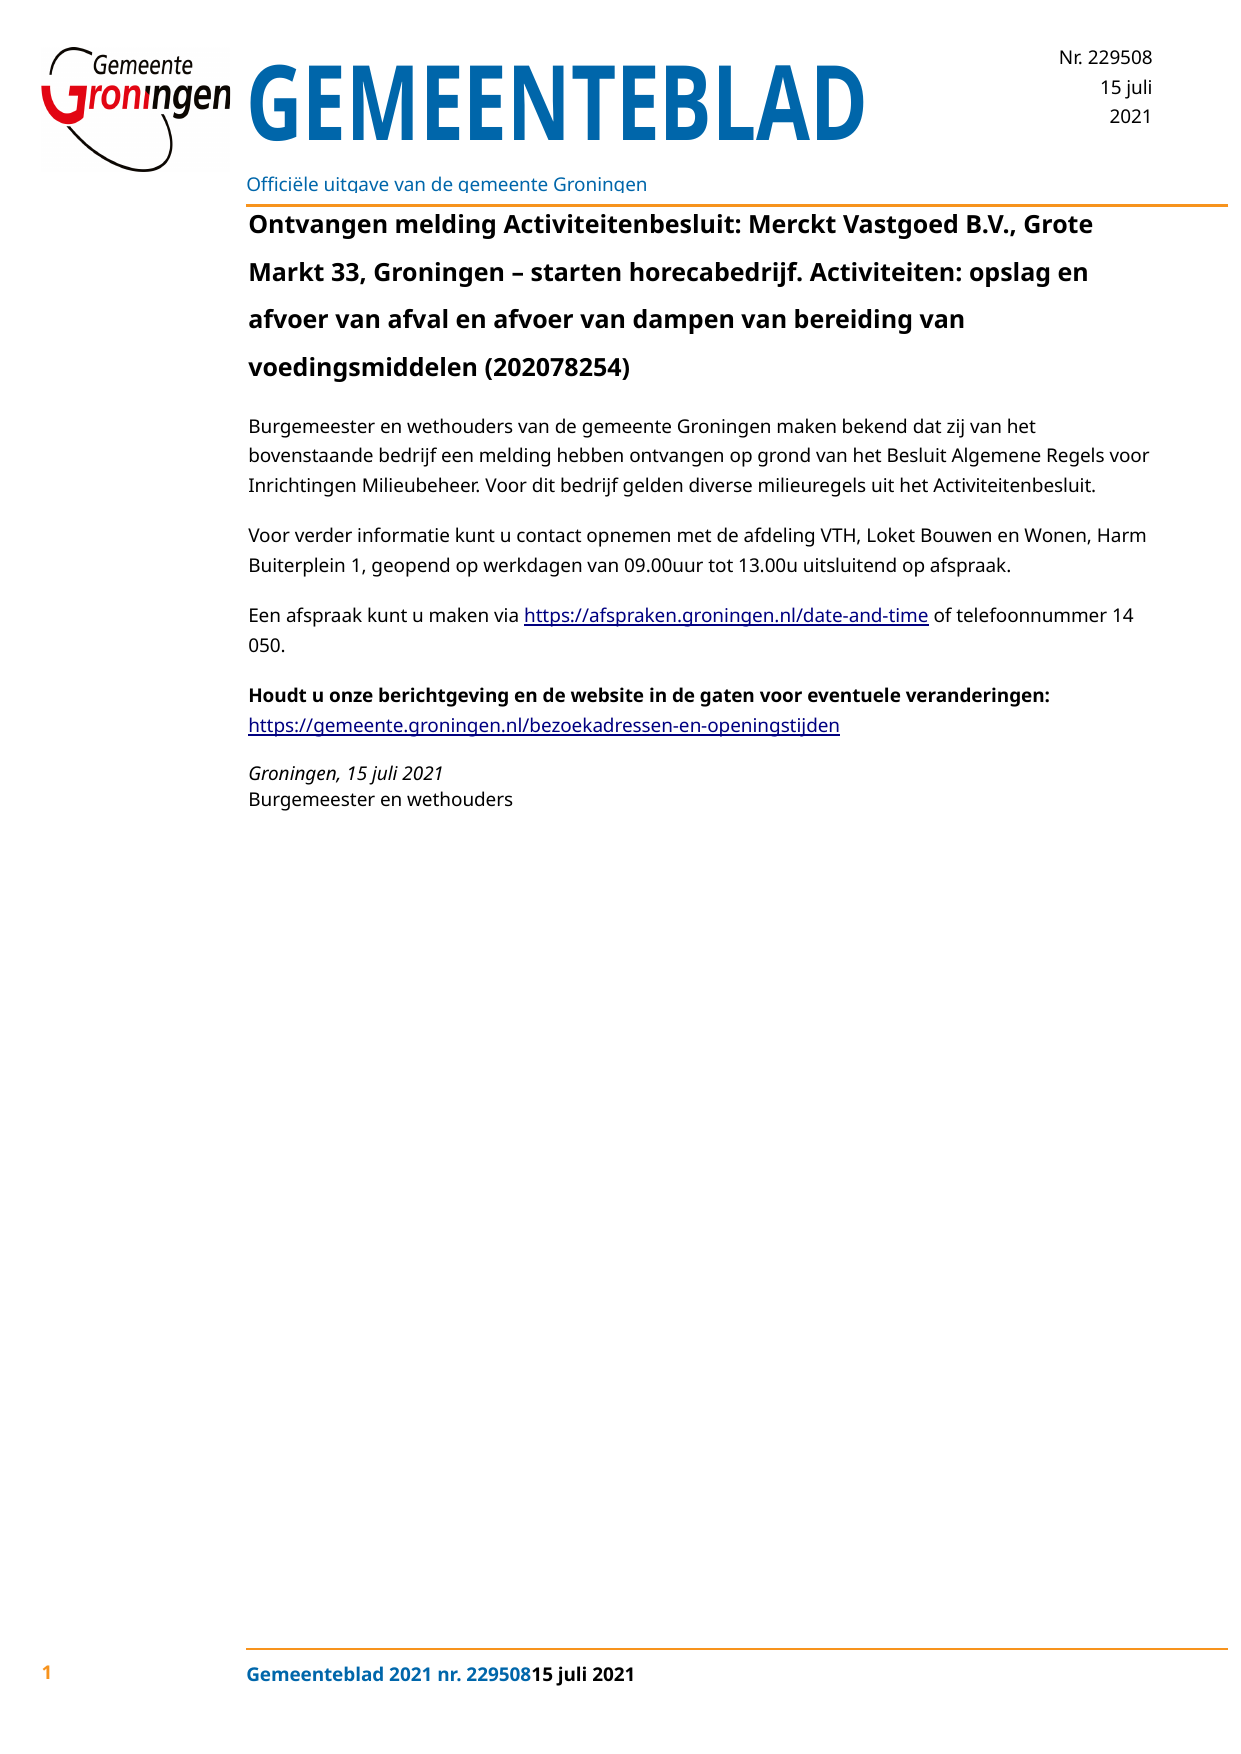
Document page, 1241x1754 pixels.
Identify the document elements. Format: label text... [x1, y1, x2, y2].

text Een afspraak kunt u maken via https://afspraken.groningen.nl/date-and-time of telefoonnummer 14 050. [248, 603, 1152, 658]
text Voor verder informatie kunt u contact opnemen met de afdeling VTH, Loket Bouwen en Wonen, Harm Buiterplein 1, geopend op werkdagen van 09.00uur tot 13.00u uitsluitend op afspraak. [248, 523, 1152, 578]
picture [41, 47, 231, 172]
text Groningen, 15 juli 2021 [248, 760, 1152, 786]
text Burgemeester en wethouders van de gemeente Groningen maken bekend dat zij van het bovenstaande bedrijf een melding hebben ontvangen op grond van het Besluit Algemene Regels voor Inrichtingen Milieubeheer. Voor dit bedrijf gelden diverse milieuregels uit het Activiteitenbesluit. [248, 413, 1152, 498]
text Houdt u onze berichtgeving en de website in de gaten voor eventuele veranderingen: https://gemeente.groningen.nl/bezoekadressen-en-openingstijden [248, 683, 1152, 738]
text Ontvangen melding Activiteitenbesluit: Merckt Vastgoed B.V., Grote Markt 33, Groningen – starten horecabedrijf. Activiteiten: opslag en afvoer van afval en afvoer van dampen van bereiding van voedingsmiddelen (202078254) [248, 207, 1152, 384]
text Burgemeester en wethouders [248, 786, 1152, 812]
